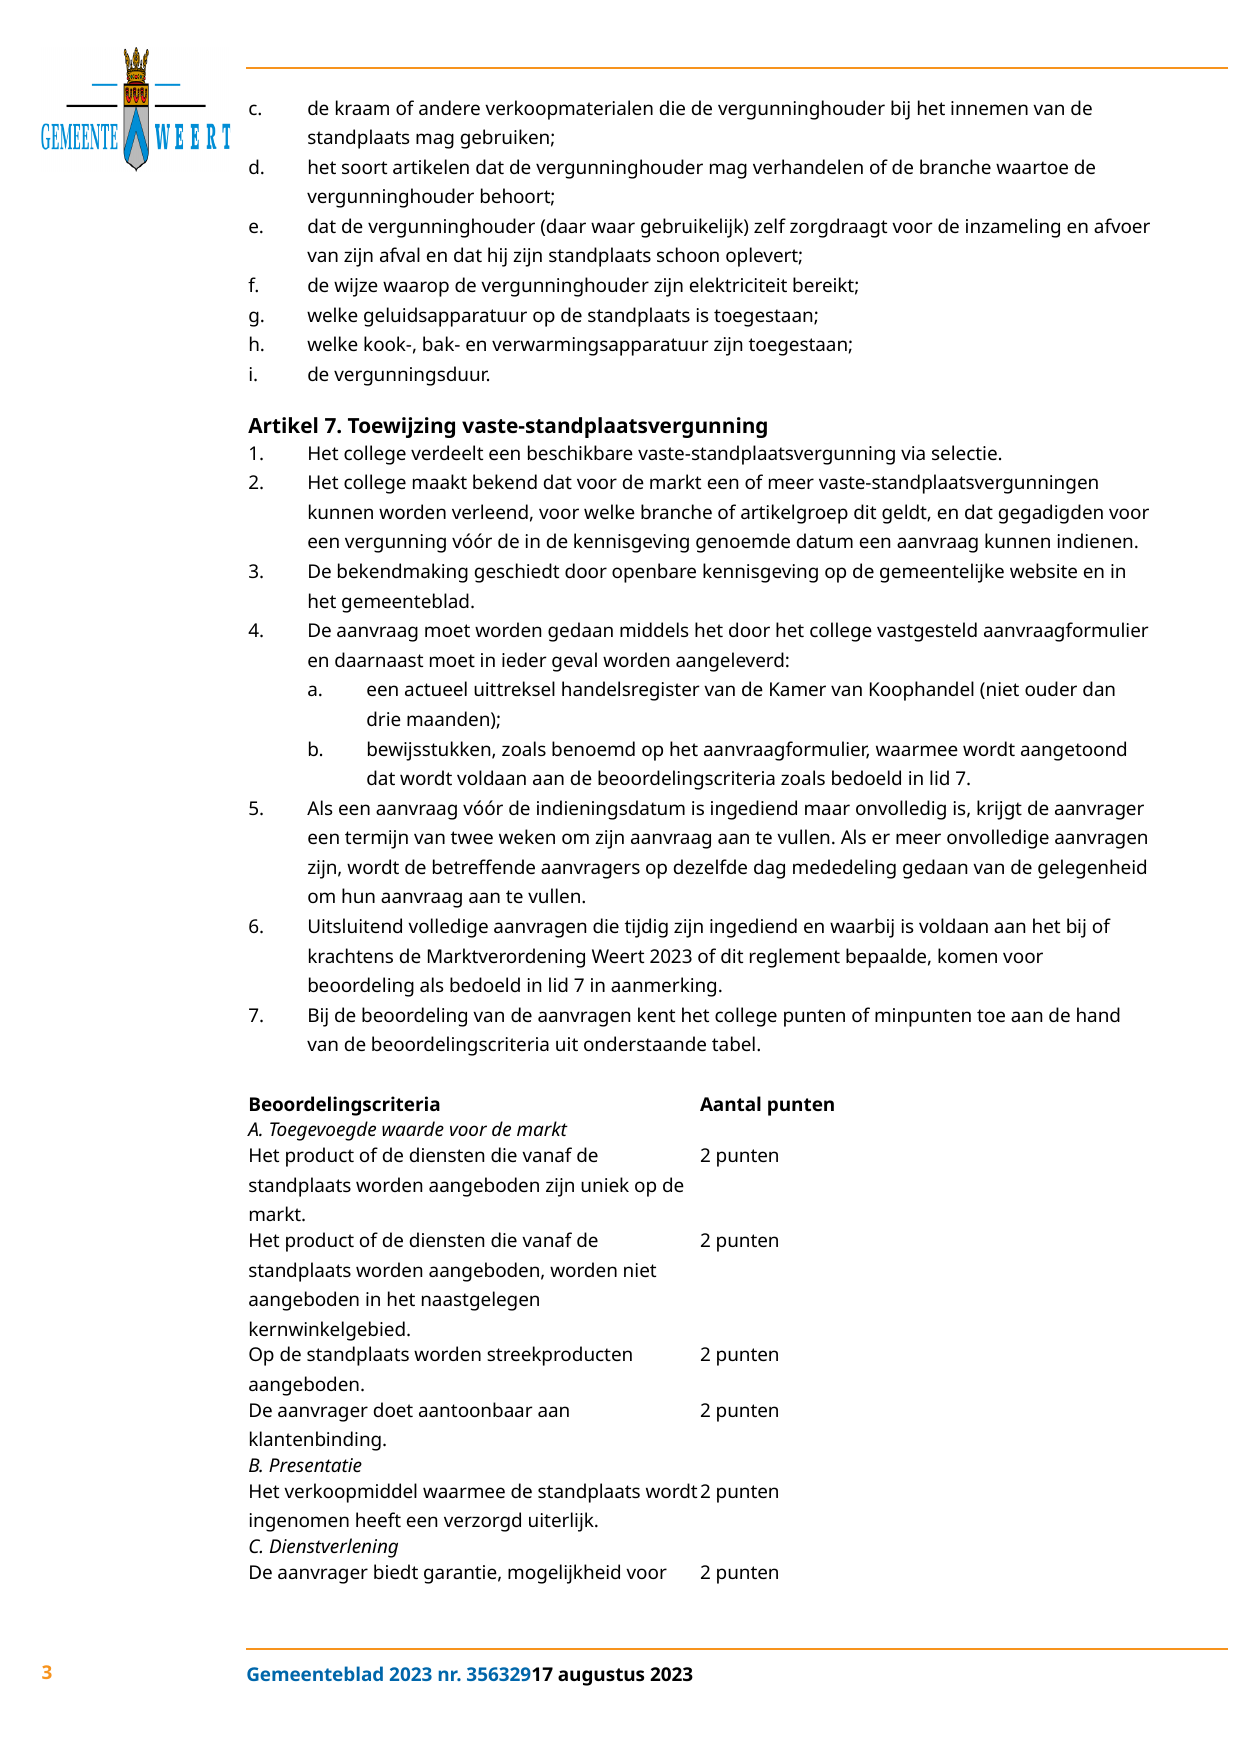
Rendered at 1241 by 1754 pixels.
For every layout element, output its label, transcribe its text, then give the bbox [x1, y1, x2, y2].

list welke kook-, bak- en verwarmingsapparatuur zijn toegestaan; [248, 331, 1152, 357]
table_cell 2 punten [700, 1559, 1152, 1585]
table_cell Op de standplaats worden streekproducten aangeboden. [248, 1342, 700, 1397]
list de wijze waarop de vergunninghouder zijn elektriciteit bereikt; [248, 272, 1152, 298]
table_cell [700, 1452, 1152, 1478]
table_cell 2 punten [700, 1478, 1152, 1533]
table_cell [700, 1117, 1152, 1142]
list Bij de beoordeling van de aanvragen kent het college punten of minpunten toe aan de hand van de beoordelingscriteria uit onderstaande tabel. [248, 1002, 1152, 1057]
table_header Aantal punten [700, 1091, 1152, 1117]
picture [41, 47, 231, 172]
table_cell De aanvrager doet aantoonbaar aan klantenbinding. [248, 1397, 700, 1452]
list welke geluidsapparatuur op de standplaats is toegestaan; [248, 302, 1152, 328]
list het soort artikelen dat de vergunninghouder mag verhandelen of de branche waartoe de vergunninghouder behoort; [248, 154, 1152, 209]
table_cell Het product of de diensten die vanaf de standplaats worden aangeboden zijn uniek op de markt. [248, 1142, 700, 1227]
table_header Beoordelingscriteria [248, 1091, 700, 1117]
table_cell 2 punten [700, 1227, 1152, 1342]
table_cell [700, 1533, 1152, 1559]
list Als een aanvraag vóór de indieningsdatum is ingediend maar onvolledig is, krijgt de aanvrager een termijn van twee weken om zijn aanvraag aan te vullen. Als er meer onvolledige aanvragen zijn, wordt de betreffende aanvragers op dezelfde dag mededeling gedaan van de gelegenheid om hun aanvraag aan te vullen. [248, 795, 1152, 909]
table_cell De aanvrager biedt garantie, mogelijkheid voor [248, 1559, 700, 1585]
table_cell A. Toegevoegde waarde voor de markt [248, 1117, 700, 1142]
list dat de vergunninghouder (daar waar gebruikelijk) zelf zorgdraagt voor de inzameling en afvoer van zijn afval en dat hij zijn standplaats schoon oplevert; [248, 213, 1152, 268]
list de kraam of andere verkoopmaterialen die de vergunninghouder bij het innemen van de standplaats mag gebruiken; [248, 95, 1152, 150]
text Artikel 7. Toewijzing vaste-standplaatsvergunning [248, 411, 1152, 440]
table_cell Het verkoopmiddel waarmee de standplaats wordt ingenomen heeft een verzorgd uiterlijk. [248, 1478, 700, 1533]
list bewijsstukken, zoals benoemd op het aanvraagformulier, waarmee wordt aangetoond dat wordt voldaan aan de beoordelingscriteria zoals bedoeld in lid 7. [307, 736, 1152, 791]
list een actueel uittreksel handelsregister van de Kamer van Koophandel (niet ouder dan drie maanden); [307, 677, 1152, 732]
list De bekendmaking geschiedt door openbare kennisgeving op de gemeentelijke website en in het gemeenteblad. [248, 558, 1152, 613]
table_cell 2 punten [700, 1397, 1152, 1452]
table_cell 2 punten [700, 1142, 1152, 1227]
table_cell B. Presentatie [248, 1452, 700, 1478]
list de vergunningsduur. [248, 361, 1152, 387]
list Het college verdeelt een beschikbare vaste-standplaatsvergunning via selectie. [248, 440, 1152, 466]
list De aanvraag moet worden gedaan middels het door het college vastgesteld aanvraagformulier en daarnaast moet in ieder geval worden aangeleverd: [248, 617, 1152, 673]
list Uitsluitend volledige aanvragen die tijdig zijn ingediend en waarbij is voldaan aan het bij of krachtens de Marktverordening Weert 2023 of dit reglement bepaalde, komen voor beoordeling als bedoeld in lid 7 in aanmerking. [248, 913, 1152, 998]
table_cell 2 punten [700, 1342, 1152, 1397]
table_cell C. Dienstverlening [248, 1533, 700, 1559]
list Het college maakt bekend dat voor de markt een of meer vaste-standplaatsvergunningen kunnen worden verleend, voor welke branche of artikelgroep dit geldt, en dat gegadigden voor een vergunning vóór de in de kennisgeving genoemde datum een aanvraag kunnen indienen. [248, 469, 1152, 554]
table_cell Het product of de diensten die vanaf de standplaats worden aangeboden, worden niet aangeboden in het naastgelegen kernwinkelgebied. [248, 1227, 700, 1342]
